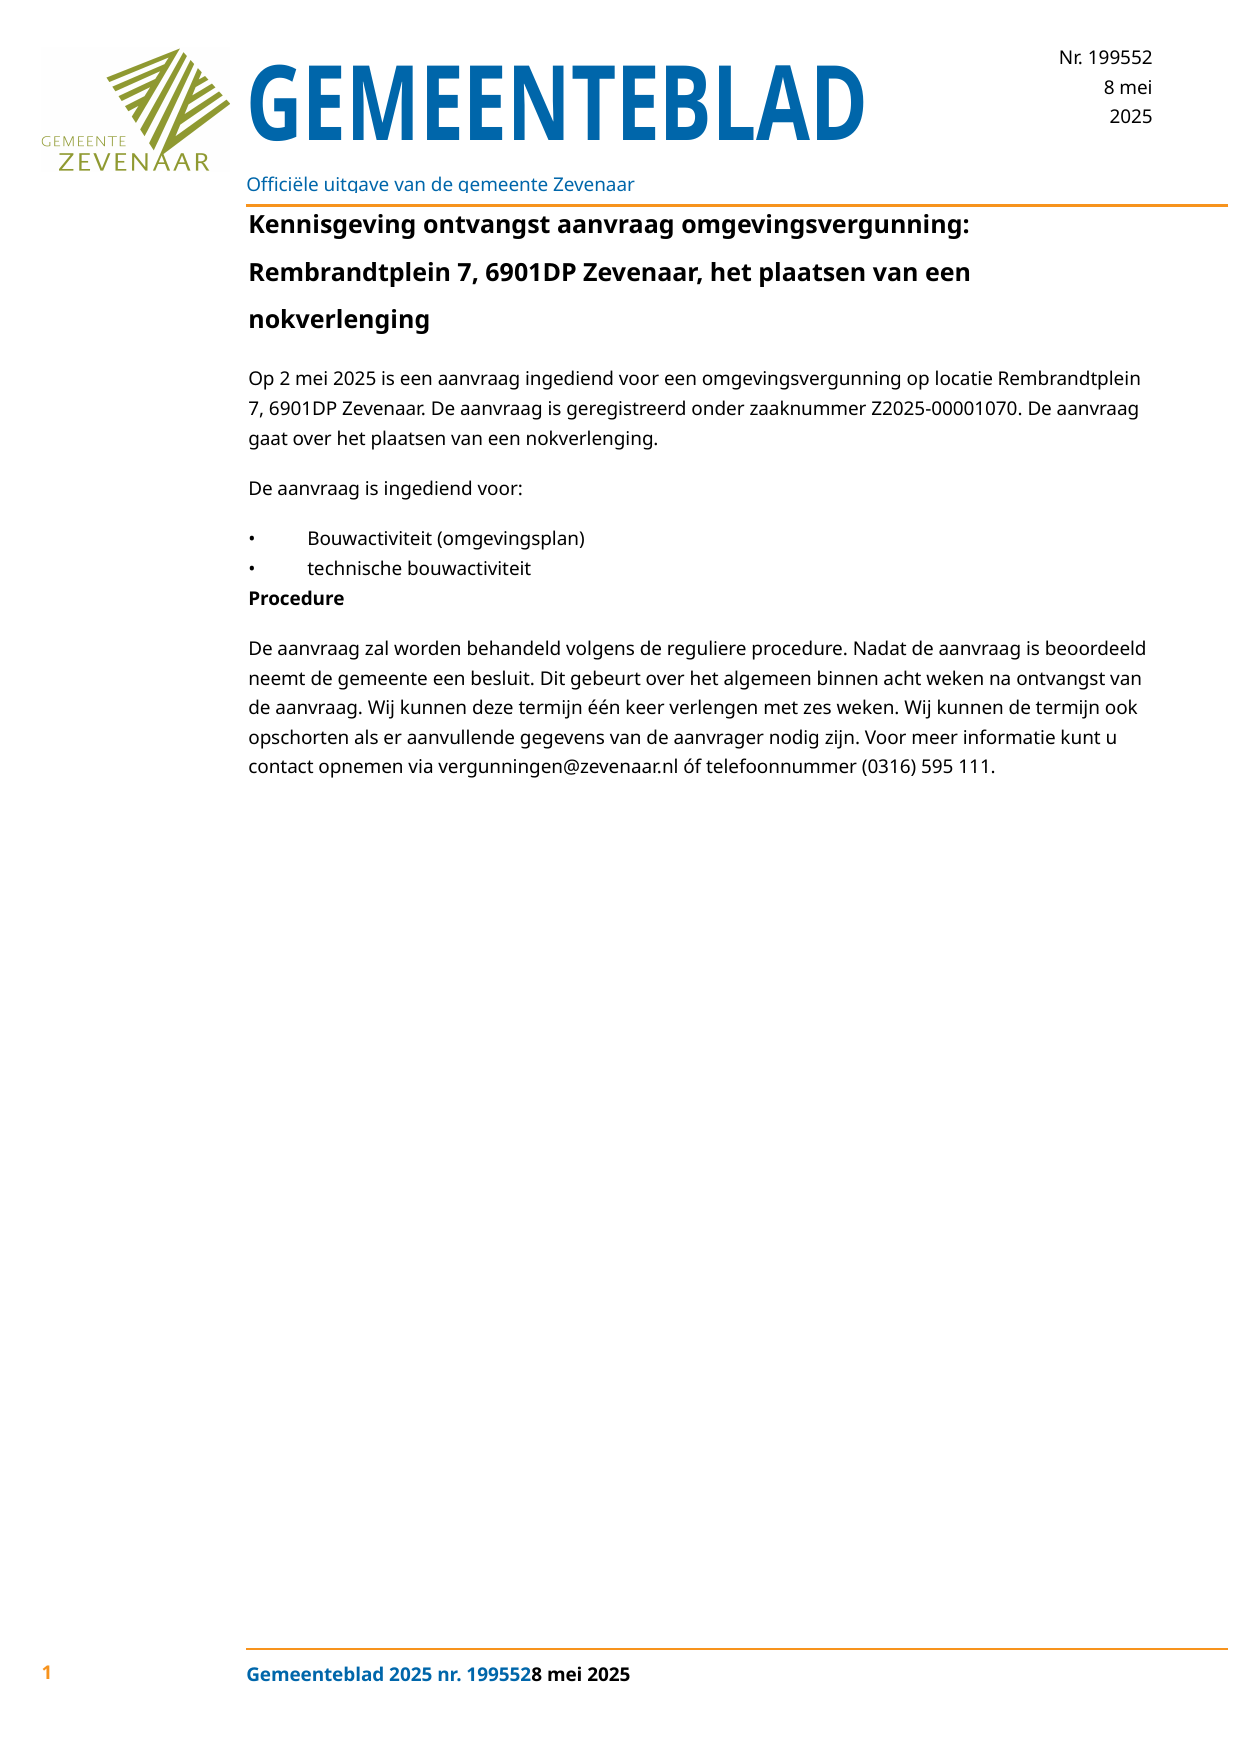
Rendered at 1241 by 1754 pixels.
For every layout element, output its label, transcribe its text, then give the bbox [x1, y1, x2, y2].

text Procedure [248, 585, 1152, 610]
list Bouwactiviteit (omgevingsplan) [248, 526, 1152, 551]
text De aanvraag zal worden behandeld volgens de reguliere procedure. Nadat de aanvraag is beoordeeld neemt de gemeente een besluit. Dit gebeurt over het algemeen binnen acht weken na ontvangst van de aanvraag. Wij kunnen deze termijn één keer verlengen met zes weken. Wij kunnen de termijn ook opschorten als er aanvullende gegevens van de aanvrager nodig zijn. Voor meer informatie kunt u contact opnemen via vergunningen@zevenaar.nl óf telefoonnummer (0316) 595 111. [248, 635, 1152, 779]
text Kennisgeving ontvangst aanvraag omgevingsvergunning: Rembrandtplein 7, 6901DP Zevenaar, het plaatsen van een nokverlenging [248, 207, 1152, 336]
text De aanvraag is ingediend voor: [248, 475, 1152, 501]
picture [41, 47, 231, 172]
text Op 2 mei 2025 is een aanvraag ingediend voor een omgevingsvergunning op locatie Rembrandtplein 7, 6901DP Zevenaar. De aanvraag is geregistreerd onder zaaknummer Z2025-00001070. De aanvraag gaat over het plaatsen van een nokverlenging. [248, 366, 1152, 450]
list technische bouwactiviteit [248, 555, 1152, 581]
